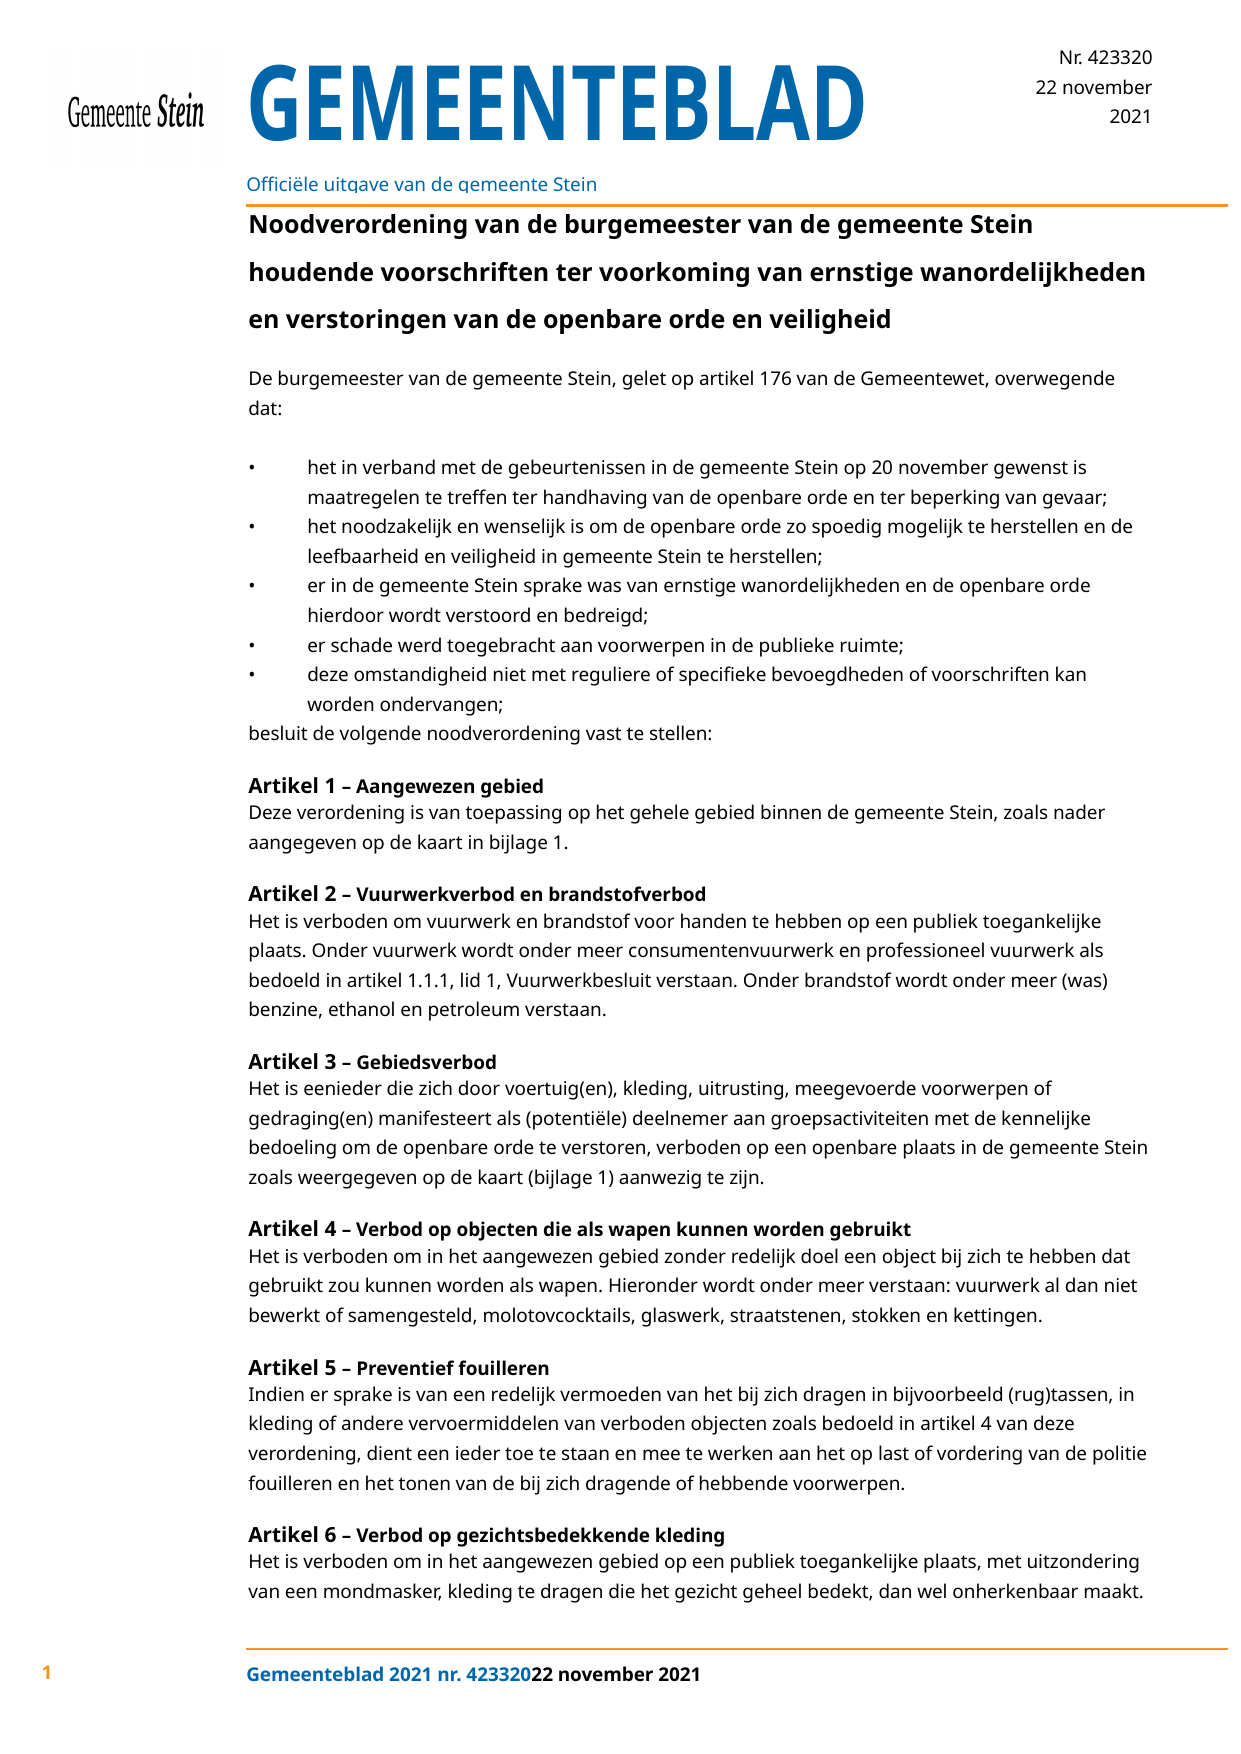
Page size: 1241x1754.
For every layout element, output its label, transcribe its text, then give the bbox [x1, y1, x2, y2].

text Noodverordening van de burgemeester van de gemeente Stein houdende voorschriften ter voorkoming van ernstige wanordelijkheden en verstoringen van de openbare orde en veiligheid [248, 207, 1152, 336]
picture [41, 47, 231, 172]
list er in de gemeente Stein sprake was van ernstige wanordelijkheden en de openbare orde hierdoor wordt verstoord en bedreigd; [248, 573, 1152, 628]
text Artikel 6 – Verbod op gezichtsbedekkende kleding [248, 1520, 1152, 1549]
text besluit de volgende noodverordening vast te stellen: [248, 721, 1152, 746]
text Het is verboden om in het aangewezen gebied zonder redelijk doel een object bij zich te hebben dat gebruikt zou kunnen worden als wapen. Hieronder wordt onder meer verstaan: vuurwerk al dan niet bewerkt of samengesteld, molotovcocktails, glaswerk, straatstenen, stokken en kettingen. [248, 1243, 1152, 1328]
list het noodzakelijk en wenselijk is om de openbare orde zo spoedig mogelijk te herstellen en de leefbaarheid en veiligheid in gemeente Stein te herstellen; [248, 513, 1152, 569]
text Artikel 5 – Preventief fouilleren [248, 1353, 1152, 1381]
text Artikel 1 – Aangewezen gebied [248, 771, 1152, 799]
text Artikel 4 – Verbod op objecten die als wapen kunnen worden gebruikt [248, 1214, 1152, 1243]
text Artikel 2 – Vuurwerkverbod en brandstofverbod [248, 879, 1152, 908]
text Het is verboden om in het aangewezen gebied op een publiek toegankelijke plaats, met uitzondering van een mondmasker, kleding te dragen die het gezicht geheel bedekt, dan wel onherkenbaar maakt. [248, 1549, 1152, 1604]
text Het is eenieder die zich door voertuig(en), kleding, uitrusting, meegevoerde voorwerpen of gedraging(en) manifesteert als (potentiële) deelnemer aan groepsactiviteiten met de kennelijke bedoeling om de openbare orde te verstoren, verboden op een openbare plaats in de gemeente Stein zoals weergegeven op de kaart (bijlage 1) aanwezig te zijn. [248, 1075, 1152, 1190]
list deze omstandigheid niet met reguliere of specifieke bevoegdheden of voorschriften kan worden ondervangen; [248, 661, 1152, 717]
text Artikel 3 – Gebiedsverbod [248, 1047, 1152, 1075]
text De burgemeester van de gemeente Stein, gelet op artikel 176 van de Gemeentewet, overwegende dat: [248, 366, 1152, 421]
text Deze verordening is van toepassing op het gehele gebied binnen de gemeente Stein, zoals nader aangegeven op de kaart in bijlage 1. [248, 799, 1152, 855]
list het in verband met de gebeurtenissen in de gemeente Stein op 20 november gewenst is maatregelen te treffen ter handhaving van de openbare orde en ter beperking van gevaar; [248, 454, 1152, 509]
list er schade werd toegebracht aan voorwerpen in de publieke ruimte; [248, 632, 1152, 657]
text Het is verboden om vuurwerk en brandstof voor handen te hebben op een publiek toegankelijke plaats. Onder vuurwerk wordt onder meer consumentenvuurwerk en professioneel vuurwerk als bedoeld in artikel 1.1.1, lid 1, Vuurwerkbesluit verstaan. Onder brandstof wordt onder meer (was) benzine, ethanol en petroleum verstaan. [248, 908, 1152, 1022]
text Indien er sprake is van een redelijk vermoeden van het bij zich dragen in bijvoorbeeld (rug)tassen, in kleding of andere vervoermiddelen van verboden objecten zoals bedoeld in artikel 4 van deze verordening, dient een ieder toe te staan en mee te werken aan het op last of vordering van de politie fouilleren en het tonen van de bij zich dragende of hebbende voorwerpen. [248, 1381, 1152, 1496]
